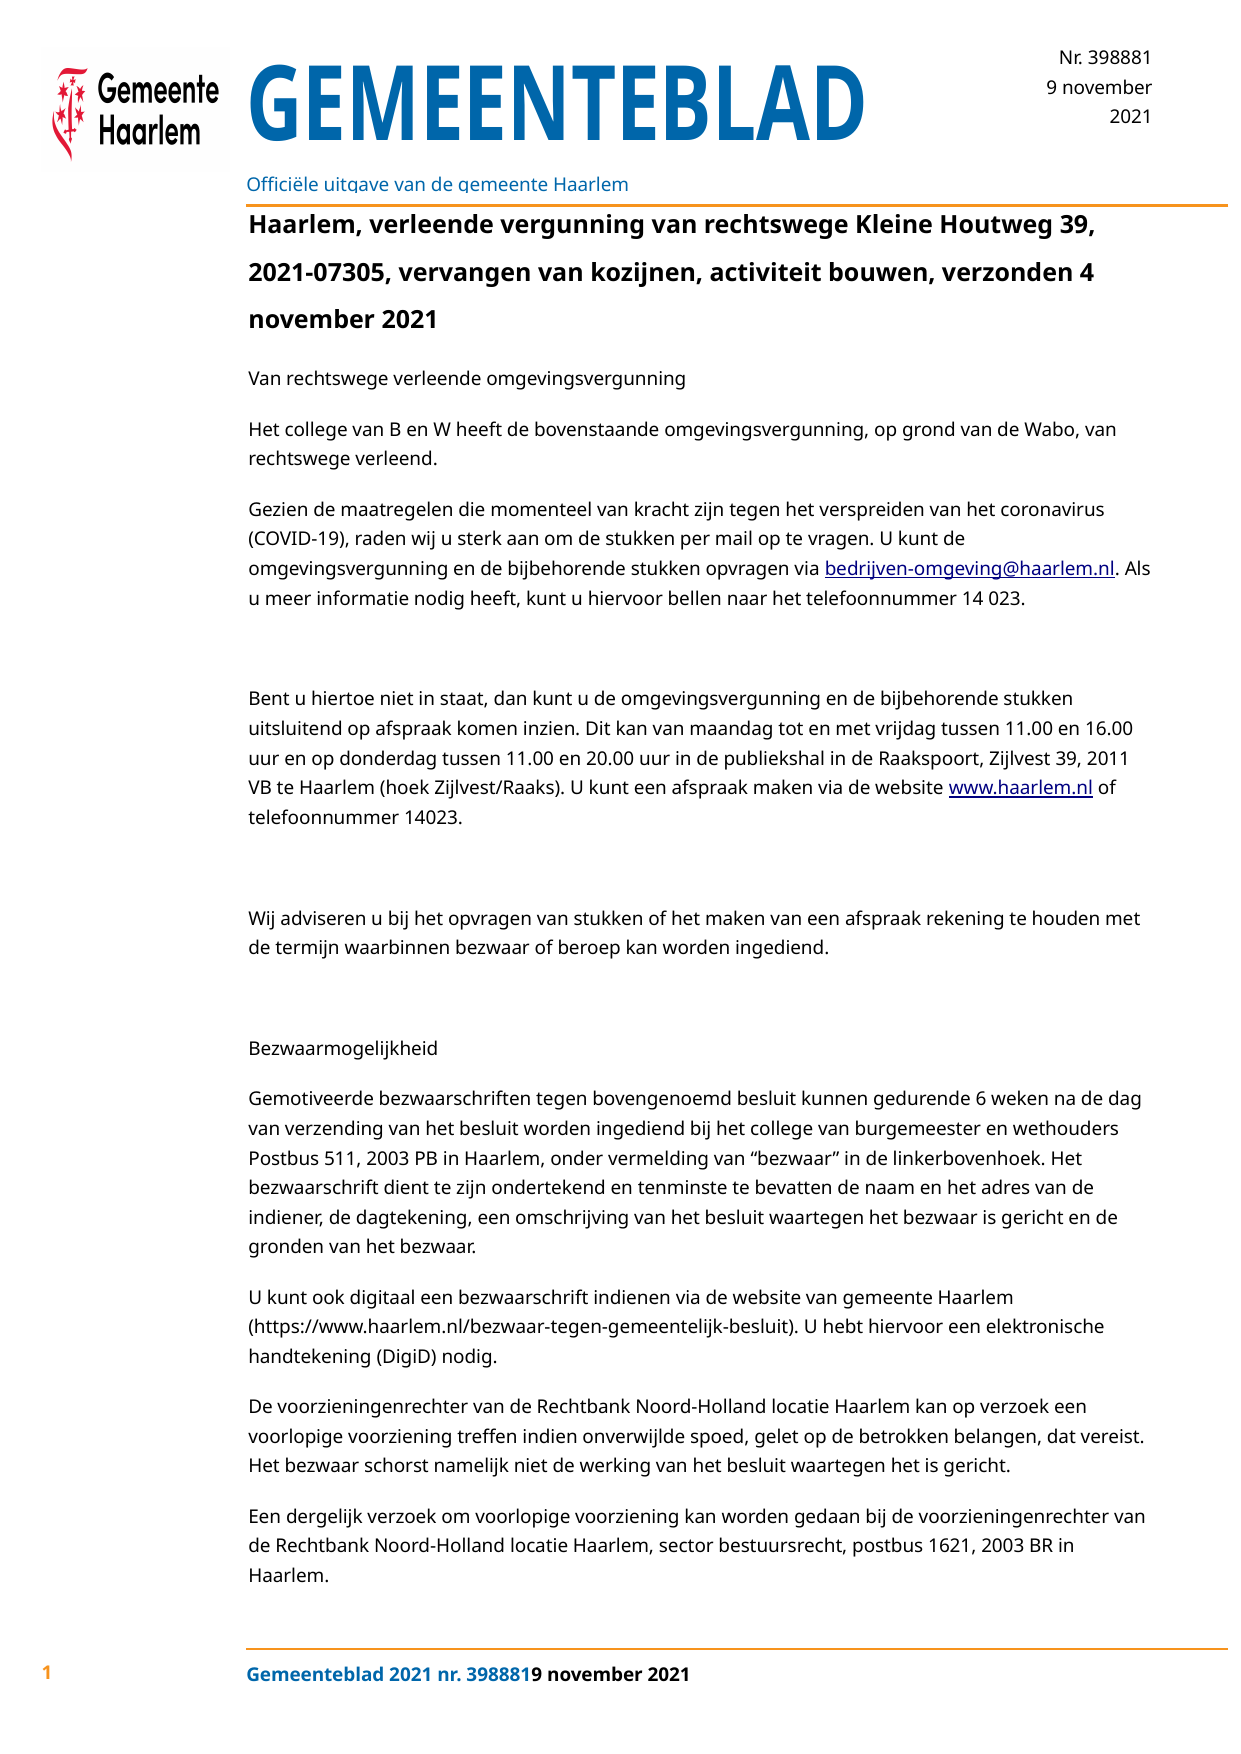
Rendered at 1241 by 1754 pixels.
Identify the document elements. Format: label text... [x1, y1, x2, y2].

text Bezwaarmogelijkheid [248, 1035, 1152, 1061]
text Van rechtswege verleende omgevingsvergunning [248, 366, 1152, 391]
text Wij adviseren u bij het opvragen van stukken of het maken van een afspraak rekening te houden met de termijn waarbinnen bezwaar of beroep kan worden ingediend. [248, 905, 1152, 960]
text Een dergelijk verzoek om voorlopige voorziening kan worden gedaan bij de voorzieningenrechter van de Rechtbank Noord-Holland locatie Haarlem, sector bestuursrecht, postbus 1621, 2003 BR in Haarlem. [248, 1503, 1152, 1588]
text U kunt ook digitaal een bezwaarschrift indienen via de website van gemeente Haarlem (https://www.haarlem.nl/bezwaar-tegen-gemeentelijk-besluit). U hebt hiervoor een elektronische handtekening (DigiD) nodig. [248, 1284, 1152, 1369]
picture [41, 47, 231, 172]
text Bent u hiertoe niet in staat, dan kunt u de omgevingsvergunning en de bijbehorende stukken uitsluitend op afspraak komen inzien. Dit kan van maandag tot en met vrijdag tussen 11.00 en 16.00 uur en op donderdag tussen 11.00 en 20.00 uur in de publiekshal in de Raakspoort, Zijlvest 39, 2011 VB te Haarlem (hoek Zijlvest/Raaks). U kunt een afspraak maken via de website www.haarlem.nl of telefoonnummer 14023. [248, 686, 1152, 829]
text De voorzieningenrechter van de Rechtbank Noord-Holland locatie Haarlem kan op verzoek een voorlopige voorziening treffen indien onverwijlde spoed, gelet op de betrokken belangen, dat vereist. Het bezwaar schorst namelijk niet de werking van het besluit waartegen het is gericht. [248, 1393, 1152, 1478]
text Gezien de maatregelen die momenteel van kracht zijn tegen het verspreiden van het coronavirus (COVID-19), raden wij u sterk aan om de stukken per mail op te vragen. U kunt de omgevingsvergunning en de bijbehorende stukken opvragen via bedrijven-omgeving@haarlem.nl. Als u meer informatie nodig heeft, kunt u hiervoor bellen naar het telefoonnummer 14 023. [248, 496, 1152, 610]
text Gemotiveerde bezwaarschriften tegen bovengenoemd besluit kunnen gedurende 6 weken na de dag van verzending van het besluit worden ingediend bij het college van burgemeester en wethouders Postbus 511, 2003 PB in Haarlem, onder vermelding van “bezwaar” in de linkerbovenhoek. Het bezwaarschrift dient te zijn ondertekend en tenminste te bevatten de naam en het adres van de indiener, de dagtekening, een omschrijving van het besluit waartegen het bezwaar is gericht en de gronden van het bezwaar. [248, 1086, 1152, 1259]
text Het college van B en W heeft de bovenstaande omgevingsvergunning, op grond van de Wabo, van rechtswege verleend. [248, 416, 1152, 471]
text Haarlem, verleende vergunning van rechtswege Kleine Houtweg 39, 2021-07305, vervangen van kozijnen, activiteit bouwen, verzonden 4 november 2021 [248, 207, 1152, 336]
